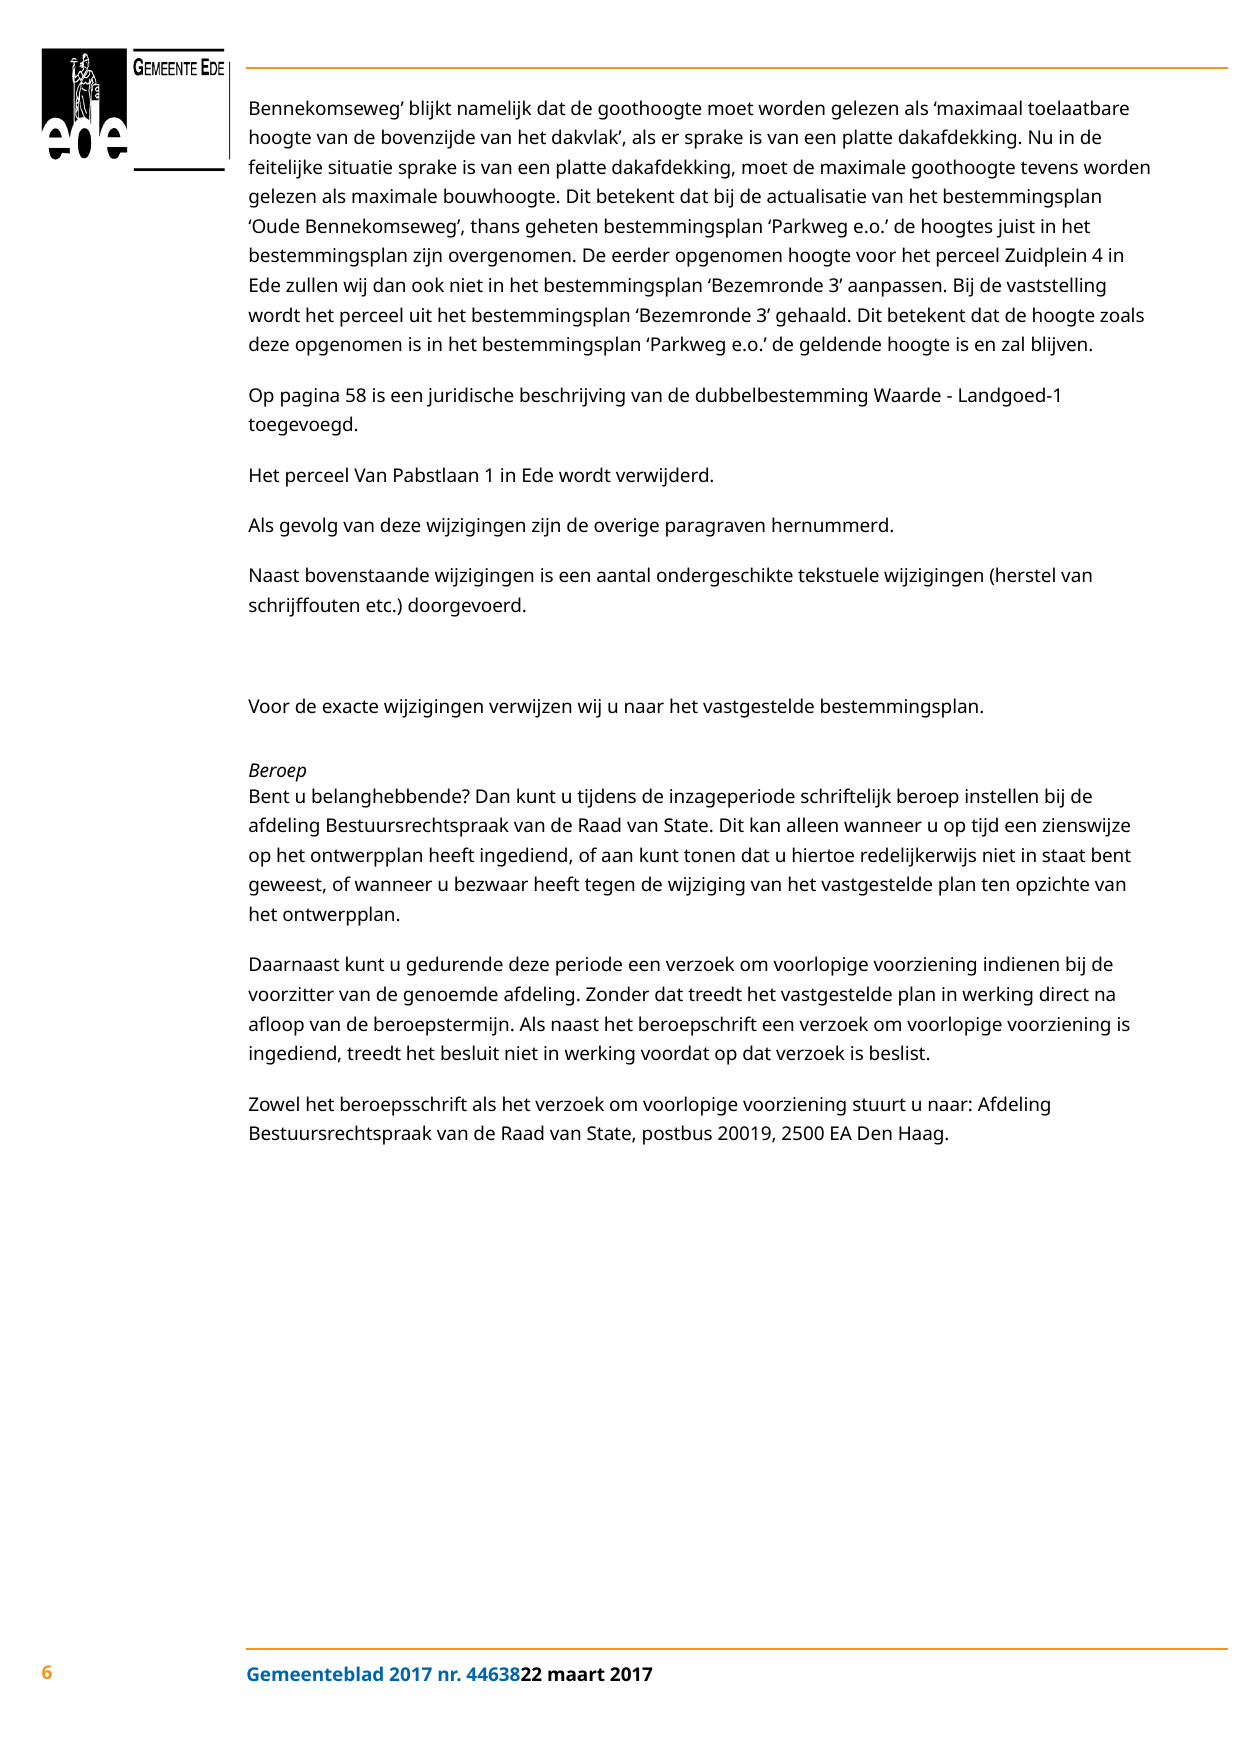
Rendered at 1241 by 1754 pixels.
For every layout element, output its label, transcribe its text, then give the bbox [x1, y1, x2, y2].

text Het perceel Van Pabstlaan 1 in Ede wordt verwijderd. [248, 462, 1152, 488]
text Beroep [248, 757, 1152, 783]
text Als gevolg van deze wijzigingen zijn de overige paragraven hernummerd. [248, 512, 1152, 538]
text Naast bovenstaande wijzigingen is een aantal ondergeschikte tekstuele wijzigingen (herstel van schrijffouten etc.) doorgevoerd. [248, 563, 1152, 618]
picture [41, 47, 231, 172]
text Bent u belanghebbende? Dan kunt u tijdens de inzageperiode schriftelijk beroep instellen bij de afdeling Bestuursrechtspraak van de Raad van State. Dit kan alleen wanneer u op tijd een zienswijze op het ontwerpplan heeft ingediend, of aan kunt tonen dat u hiertoe redelijkerwijs niet in staat bent geweest, of wanneer u bezwaar heeft tegen de wijziging van het vastgestelde plan ten opzichte van het ontwerpplan. [248, 783, 1152, 927]
text Voor de exacte wijzigingen verwijzen wij u naar het vastgestelde bestemmingsplan. [248, 693, 1152, 719]
text Op pagina 58 is een juridische beschrijving van de dubbelbestemming Waarde - Landgoed-1 toegevoegd. [248, 382, 1152, 437]
text Bennekomseweg’ blijkt namelijk dat de goothoogte moet worden gelezen als ‘maximaal toelaatbare hoogte van de bovenzijde van het dakvlak’, als er sprake is van een platte dakafdekking. Nu in de feitelijke situatie sprake is van een platte dakafdekking, moet de maximale goothoogte tevens worden gelezen als maximale bouwhoogte. Dit betekent dat bij de actualisatie van het bestemmingsplan ‘Oude Bennekomseweg’, thans geheten bestemmingsplan ‘Parkweg e.o.’ de hoogtes juist in het bestemmingsplan zijn overgenomen. De eerder opgenomen hoogte voor het perceel Zuidplein 4 in Ede zullen wij dan ook niet in het bestemmingsplan ‘Bezemronde 3’ aanpassen. Bij de vaststelling wordt het perceel uit het bestemmingsplan ‘Bezemronde 3’ gehaald. Dit betekent dat de hoogte zoals deze opgenomen is in het bestemmingsplan ‘Parkweg e.o.’ de geldende hoogte is en zal blijven. [248, 95, 1152, 357]
text Daarnaast kunt u gedurende deze periode een verzoek om voorlopige voorziening indienen bij de voorzitter van de genoemde afdeling. Zonder dat treedt het vastgestelde plan in werking direct na afloop van de beroepstermijn. Als naast het beroepschrift een verzoek om voorlopige voorziening is ingediend, treedt het besluit niet in werking voordat op dat verzoek is beslist. [248, 952, 1152, 1066]
text Zowel het beroepsschrift als het verzoek om voorlopige voorziening stuurt u naar: Afdeling Bestuursrechtspraak van de Raad van State, postbus 20019, 2500 EA Den Haag. [248, 1091, 1152, 1146]
